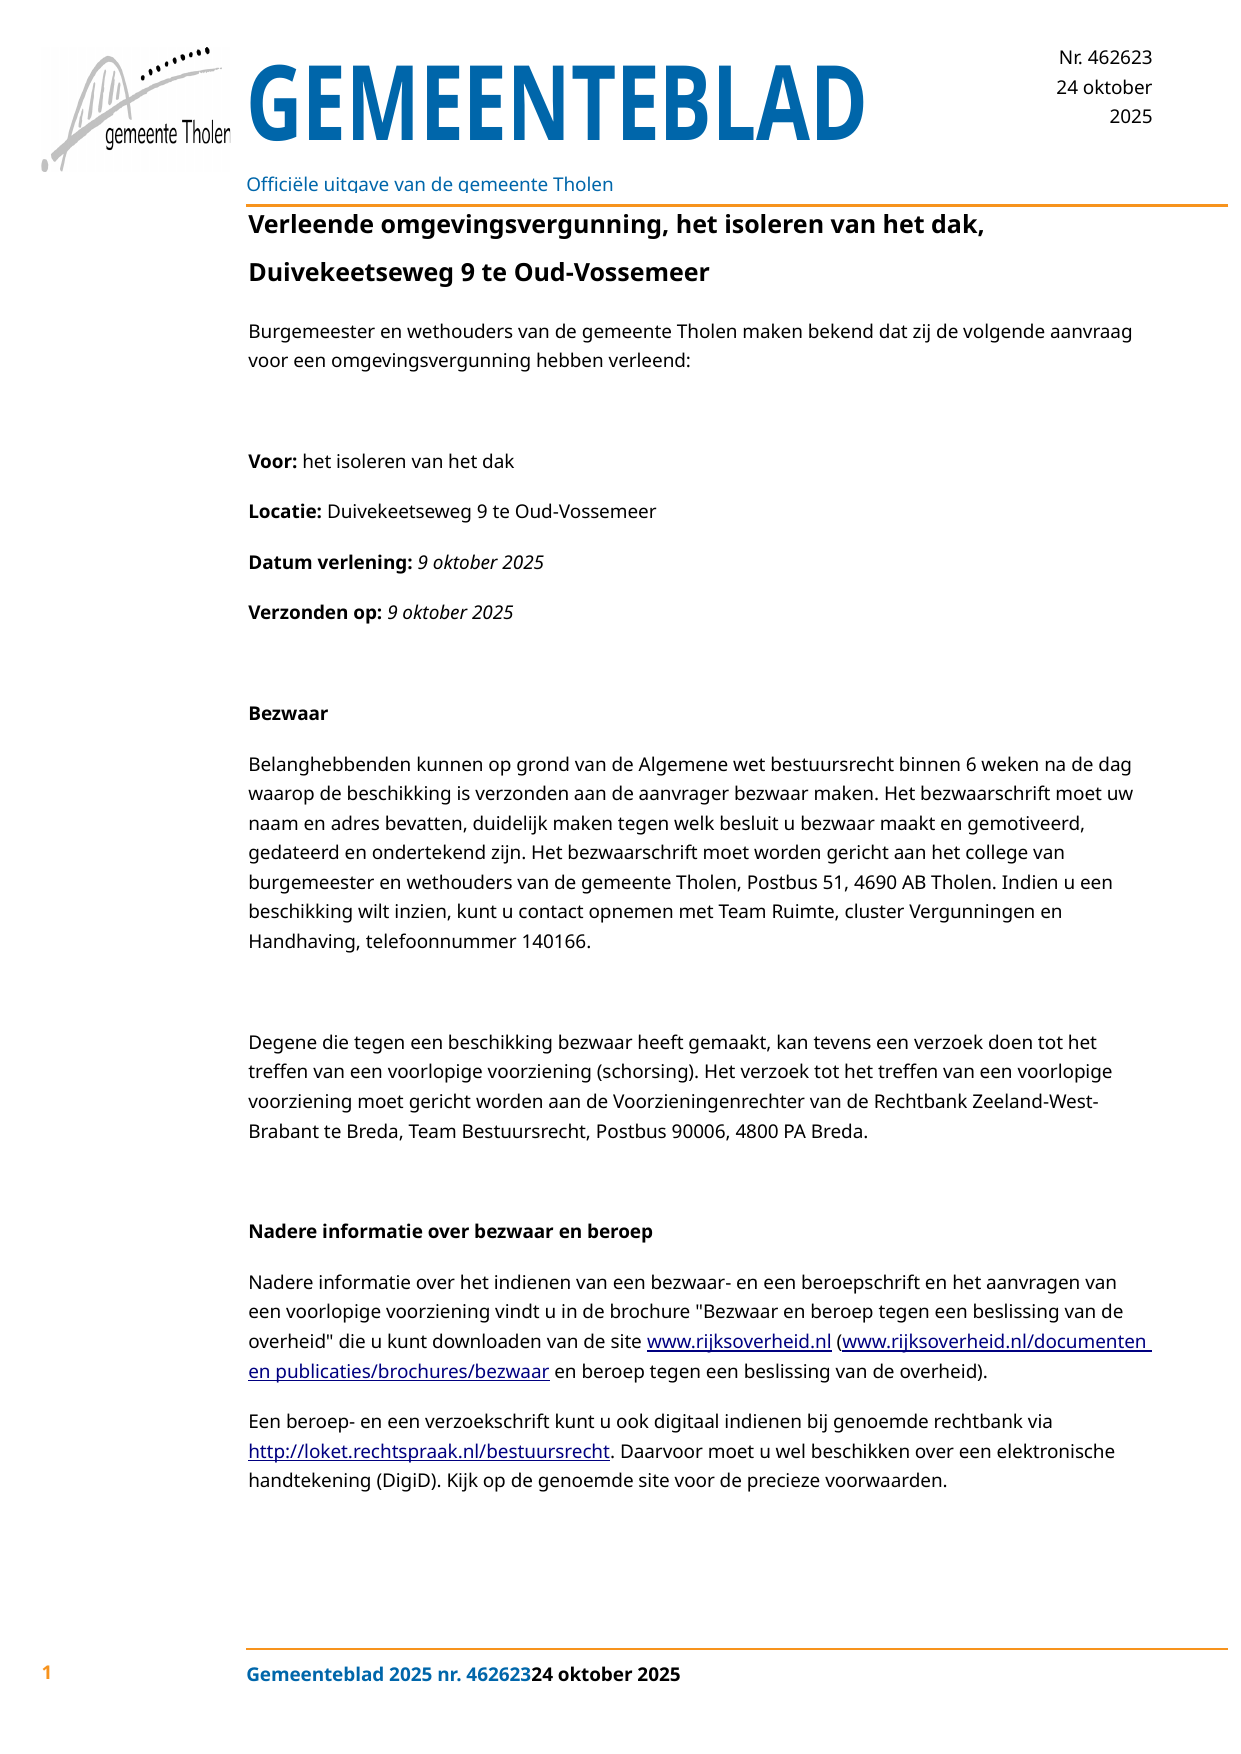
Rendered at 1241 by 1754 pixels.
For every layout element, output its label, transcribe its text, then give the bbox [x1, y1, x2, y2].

text Verzonden op: 9 oktober 2025 [248, 599, 1152, 625]
text Belanghebbenden kunnen op grond van de Algemene wet bestuursrecht binnen 6 weken na de dag waarop de beschikking is verzonden aan de aanvrager bezwaar maken. Het bezwaarschrift moet uw naam en adres bevatten, duidelijk maken tegen welk besluit u bezwaar maakt en gemotiveerd, gedateerd en ondertekend zijn. Het bezwaarschrift moet worden gericht aan het college van burgemeester en wethouders van de gemeente Tholen, Postbus 51, 4690 AB Tholen. Indien u een beschikking wilt inzien, kunt u contact opnemen met Team Ruimte, cluster Vergunningen en Handhaving, telefoonnummer 140166. [248, 751, 1152, 954]
text Verleende omgevingsvergunning, het isoleren van het dak, Duivekeetseweg 9 te Oud-Vossemeer [248, 207, 1152, 288]
text Nadere informatie over het indienen van een bezwaar- en een beroepschrift en het aanvragen van een voorlopige voorziening vindt u in de brochure "Bezwaar en beroep tegen een beslissing van de overheid" die u kunt downloaden van de site www.rijksoverheid.nl (www.rijksoverheid.nl/documenten en publicaties/brochures/bezwaar en beroep tegen een beslissing van de overheid). [248, 1269, 1152, 1384]
text Nadere informatie over bezwaar en beroep [248, 1219, 1152, 1244]
text Voor: het isoleren van het dak [248, 448, 1152, 474]
text Locatie: Duivekeetseweg 9 te Oud-Vossemeer [248, 499, 1152, 524]
picture [41, 47, 231, 172]
text Burgemeester en wethouders van de gemeente Tholen maken bekend dat zij de volgende aanvraag voor een omgevingsvergunning hebben verleend: [248, 318, 1152, 373]
text Een beroep- en een verzoekschrift kunt u ook digitaal indienen bij genoemde rechtbank via http://loket.rechtspraak.nl/bestuursrecht. Daarvoor moet u wel beschikken over een elektronische handtekening (DigiD). Kijk op de genoemde site voor de precieze voorwaarden. [248, 1408, 1152, 1493]
text Bezwaar [248, 700, 1152, 726]
text Datum verlening: 9 oktober 2025 [248, 549, 1152, 575]
text Degene die tegen een beschikking bezwaar heeft gemaakt, kan tevens een verzoek doen tot het treffen van een voorlopige voorziening (schorsing). Het verzoek tot het treffen van een voorlopige voorziening moet gericht worden aan de Voorzieningenrechter van de Rechtbank Zeeland-West-Brabant te Breda, Team Bestuursrecht, Postbus 90006, 4800 PA Breda. [248, 1029, 1152, 1144]
